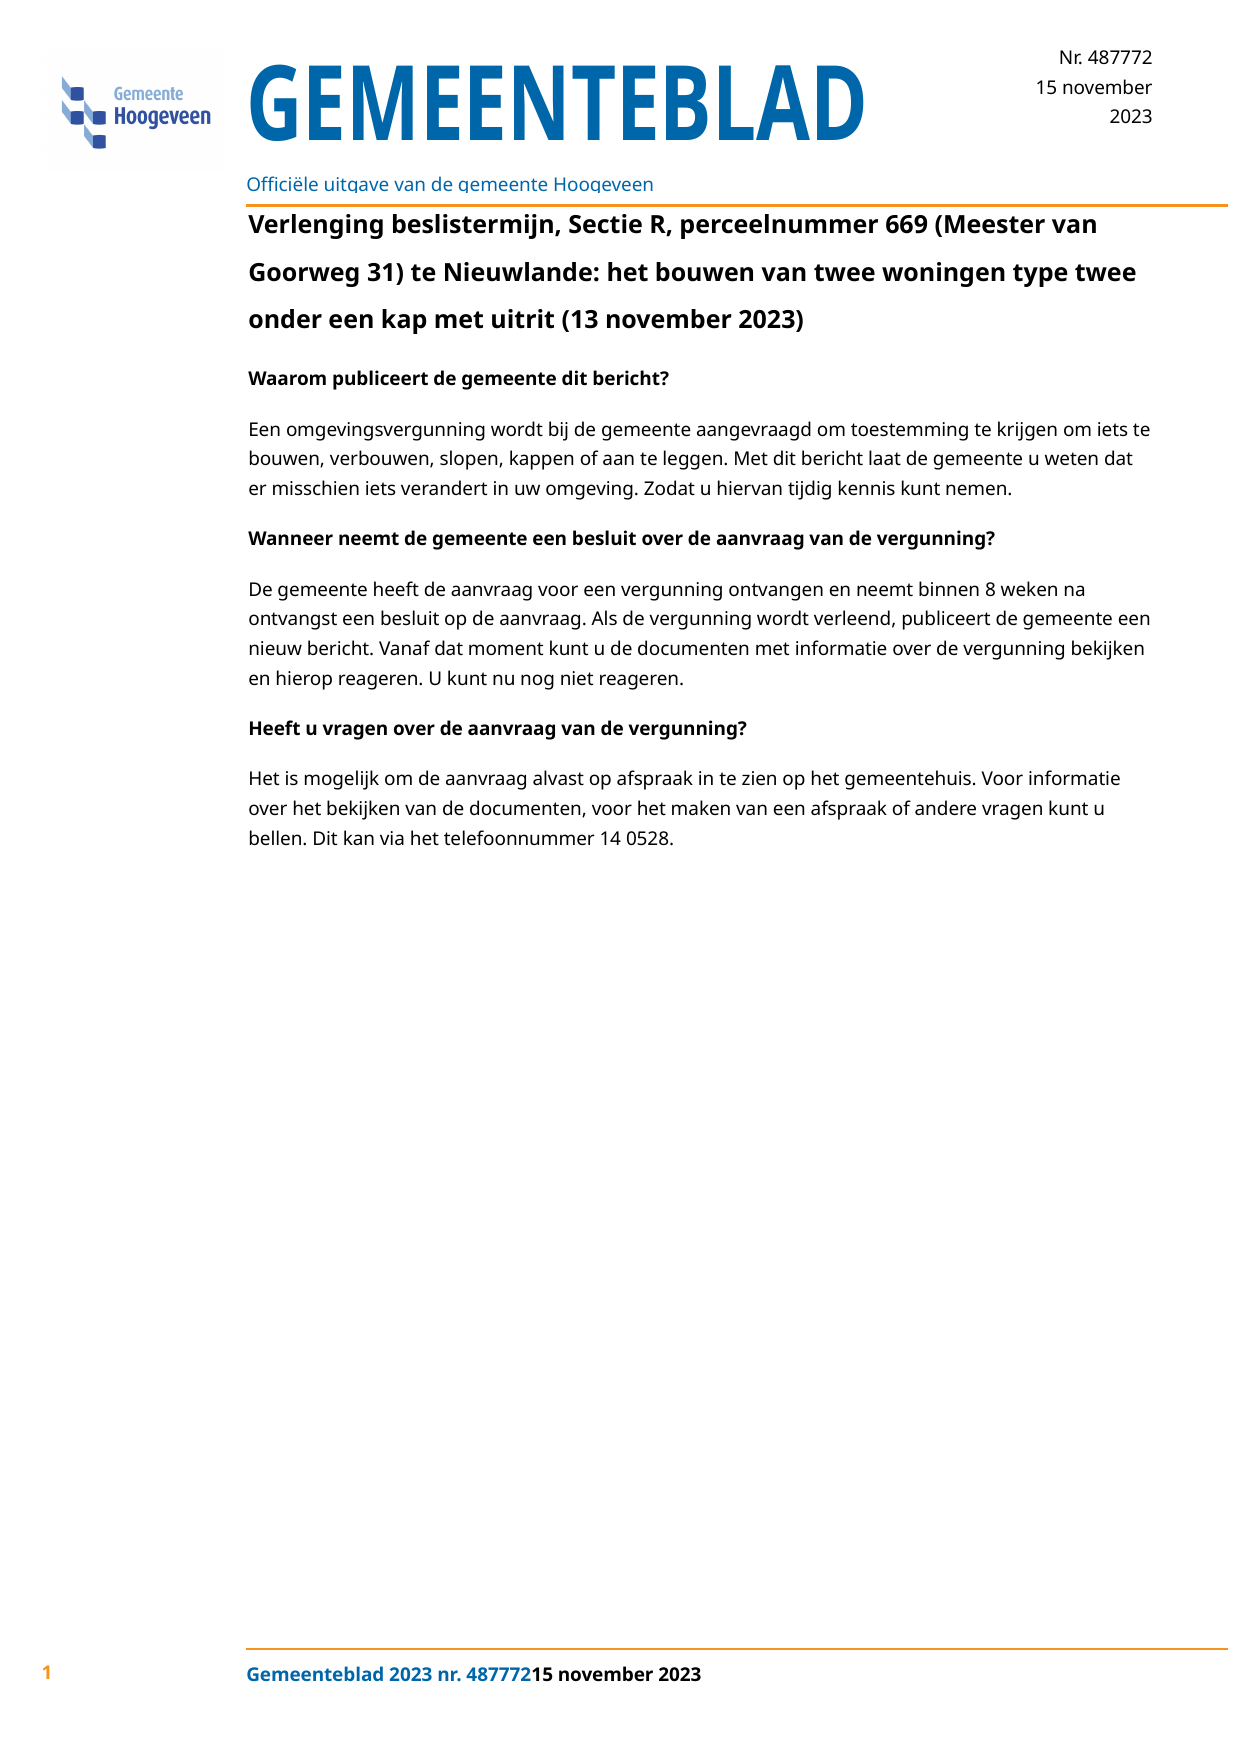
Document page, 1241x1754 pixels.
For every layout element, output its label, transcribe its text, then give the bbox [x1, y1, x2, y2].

text De gemeente heeft de aanvraag voor een vergunning ontvangen en neemt binnen 8 weken na ontvangst een besluit op de aanvraag. Als de vergunning wordt verleend, publiceert de gemeente een nieuw bericht. Vanaf dat moment kunt u de documenten met informatie over de vergunning bekijken en hierop reageren. U kunt nu nog niet reageren. [248, 576, 1152, 690]
text Verlenging beslistermijn, Sectie R, perceelnummer 669 (Meester van Goorweg 31) te Nieuwlande: het bouwen van twee woningen type twee onder een kap met uitrit (13 november 2023) [248, 207, 1152, 336]
text Wanneer neemt de gemeente een besluit over de aanvraag van de vergunning? [248, 526, 1152, 551]
picture [41, 47, 231, 172]
text Heeft u vragen over de aanvraag van de vergunning? [248, 715, 1152, 741]
text Waarom publiceert de gemeente dit bericht? [248, 366, 1152, 391]
text Een omgevingsvergunning wordt bij de gemeente aangevraagd om toestemming te krijgen om iets te bouwen, verbouwen, slopen, kappen of aan te leggen. Met dit bericht laat de gemeente u weten dat er misschien iets verandert in uw omgeving. Zodat u hiervan tijdig kennis kunt nemen. [248, 416, 1152, 501]
text Het is mogelijk om de aanvraag alvast op afspraak in te zien op het gemeentehuis. Voor informatie over het bekijken van de documenten, voor het maken van een afspraak of andere vragen kunt u bellen. Dit kan via het telefoonnummer 14 0528. [248, 766, 1152, 850]
